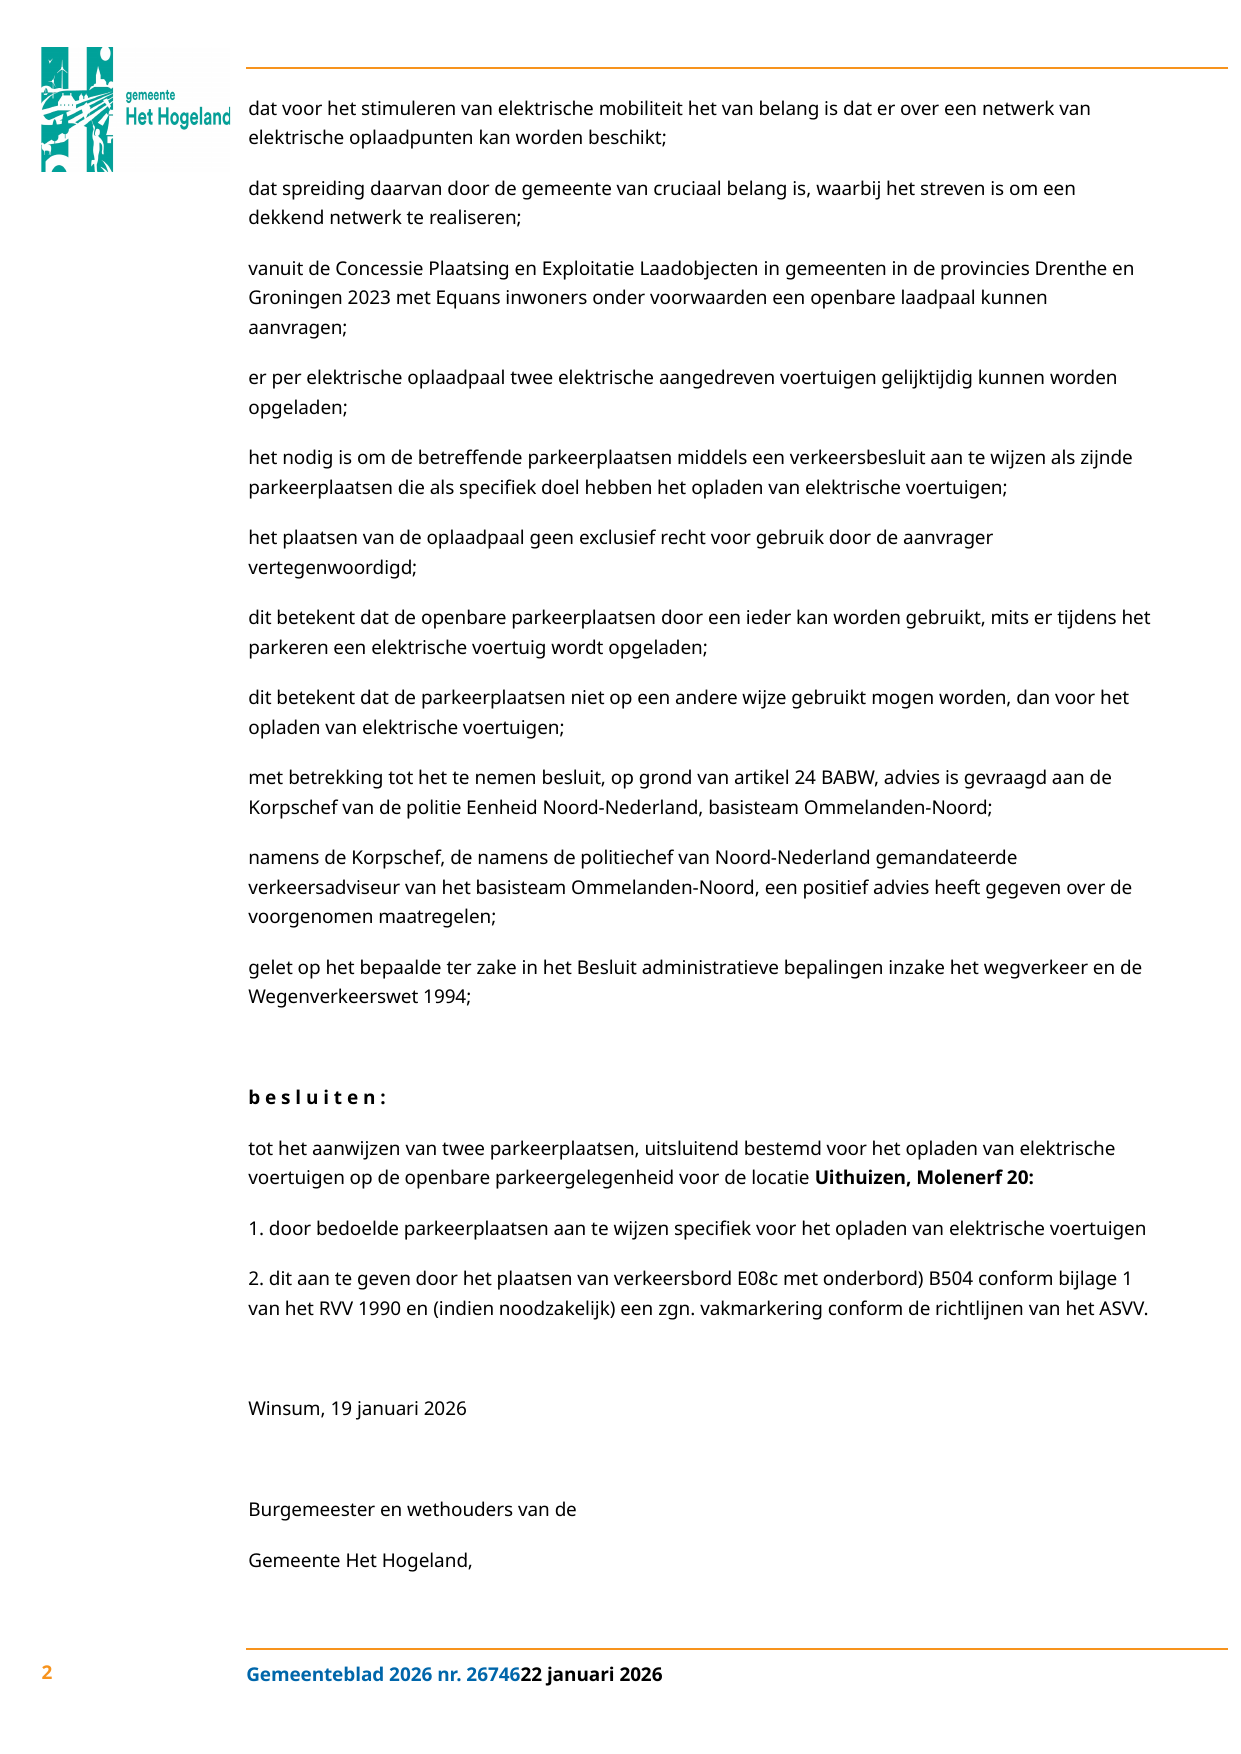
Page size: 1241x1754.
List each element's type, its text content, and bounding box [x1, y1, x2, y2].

text 2. dit aan te geven door het plaatsen van verkeersbord E08c met onderbord) B504 conform bijlage 1 van het RVV 1990 en (indien noodzakelijk) een zgn. vakmarkering conform de richtlijnen van het ASVV. [248, 1265, 1152, 1321]
text dat spreiding daarvan door de gemeente van cruciaal belang is, waarbij het streven is om een dekkend netwerk te realiseren; [248, 175, 1152, 230]
text vanuit de Concessie Plaatsing en Exploitatie Laadobjecten in gemeenten in de provincies Drenthe en Groningen 2023 met Equans inwoners onder voorwaarden een openbare laadpaal kunnen aanvragen; [248, 255, 1152, 340]
text namens de Korpschef, de namens de politiechef van Noord-Nederland gemandateerde verkeersadviseur van het basisteam Ommelanden-Noord, een positief advies heeft gegeven over de voorgenomen maatregelen; [248, 844, 1152, 929]
text er per elektrische oplaadpaal twee elektrische aangedreven voertuigen gelijktijdig kunnen worden opgeladen; [248, 364, 1152, 420]
text 1. door bedoelde parkeerplaatsen aan te wijzen specifiek voor het opladen van elektrische voertuigen [248, 1215, 1152, 1241]
text tot het aanwijzen van twee parkeerplaatsen, uitsluitend bestemd voor het opladen van elektrische voertuigen op de openbare parkeergelegenheid voor de locatie Uithuizen, Molenerf 20: [248, 1135, 1152, 1190]
text het plaatsen van de oplaadpaal geen exclusief recht voor gebruik door de aanvrager vertegenwoordigd; [248, 524, 1152, 580]
text b e s l u i t e n : [248, 1084, 1152, 1110]
text Winsum, 19 januari 2026 [248, 1396, 1152, 1421]
text het nodig is om de betreffende parkeerplaatsen middels een verkeersbesluit aan te wijzen als zijnde parkeerplaatsen die als specifiek doel hebben het opladen van elektrische voertuigen; [248, 444, 1152, 500]
text dit betekent dat de openbare parkeerplaatsen door een ieder kan worden gebruikt, mits er tijdens het parkeren een elektrische voertuig wordt opgeladen; [248, 604, 1152, 660]
text dit betekent dat de parkeerplaatsen niet op een andere wijze gebruikt mogen worden, dan voor het opladen van elektrische voertuigen; [248, 684, 1152, 740]
text gelet op het bepaalde ter zake in het Besluit administratieve bepalingen inzake het wegverkeer en de Wegenverkeerswet 1994; [248, 954, 1152, 1009]
text Burgemeester en wethouders van de [248, 1496, 1152, 1522]
text met betrekking tot het te nemen besluit, op grond van artikel 24 BABW, advies is gevraagd aan de Korpschef van de politie Eenheid Noord-Nederland, basisteam Ommelanden-Noord; [248, 764, 1152, 820]
text dat voor het stimuleren van elektrische mobiliteit het van belang is dat er over een netwerk van elektrische oplaadpunten kan worden beschikt; [248, 95, 1152, 150]
picture [41, 47, 231, 172]
text Gemeente Het Hogeland, [248, 1547, 1152, 1573]
